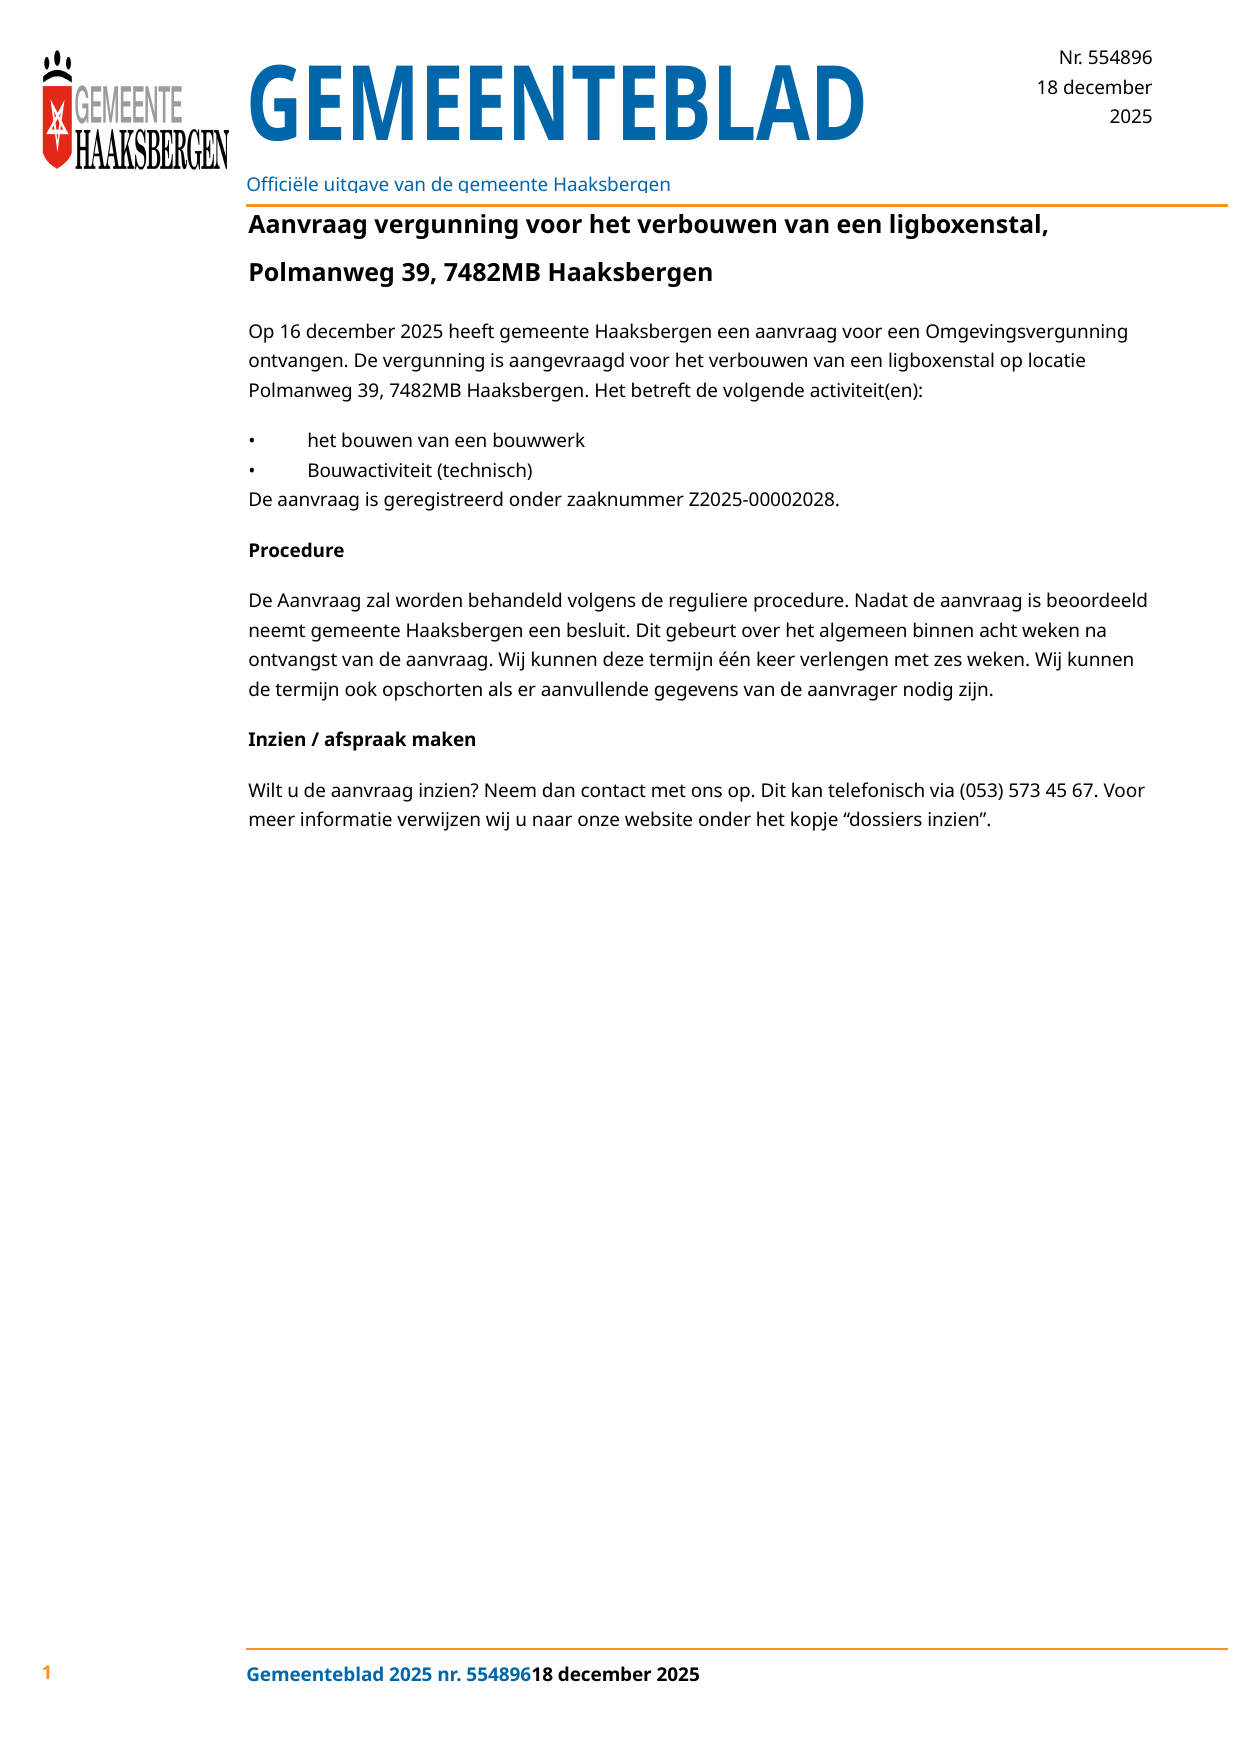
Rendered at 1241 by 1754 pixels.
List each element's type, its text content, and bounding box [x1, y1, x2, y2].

text Inzien / afspraak maken [248, 727, 1152, 752]
text Wilt u de aanvraag inzien? Neem dan contact met ons op. Dit kan telefonisch via (053) 573 45 67. Voor meer informatie verwijzen wij u naar onze website onder het kopje “dossiers inzien”. [248, 777, 1152, 832]
list Bouwactiviteit (technisch) [248, 457, 1152, 483]
picture [41, 47, 231, 172]
text Procedure [248, 537, 1152, 563]
text Op 16 december 2025 heeft gemeente Haaksbergen een aanvraag voor een Omgevingsvergunning ontvangen. De vergunning is aangevraagd voor het verbouwen van een ligboxenstal op locatie Polmanweg 39, 7482MB Haaksbergen. Het betreft de volgende activiteit(en): [248, 318, 1152, 403]
list het bouwen van een bouwwerk [248, 427, 1152, 453]
text De Aanvraag zal worden behandeld volgens de reguliere procedure. Nadat de aanvraag is beoordeeld neemt gemeente Haaksbergen een besluit. Dit gebeurt over het algemeen binnen acht weken na ontvangst van de aanvraag. Wij kunnen deze termijn één keer verlengen met zes weken. Wij kunnen de termijn ook opschorten als er aanvullende gegevens van de aanvrager nodig zijn. [248, 587, 1152, 702]
text Aanvraag vergunning voor het verbouwen van een ligboxenstal, Polmanweg 39, 7482MB Haaksbergen [248, 207, 1152, 288]
text De aanvraag is geregistreerd onder zaaknummer Z2025-00002028. [248, 487, 1152, 512]
